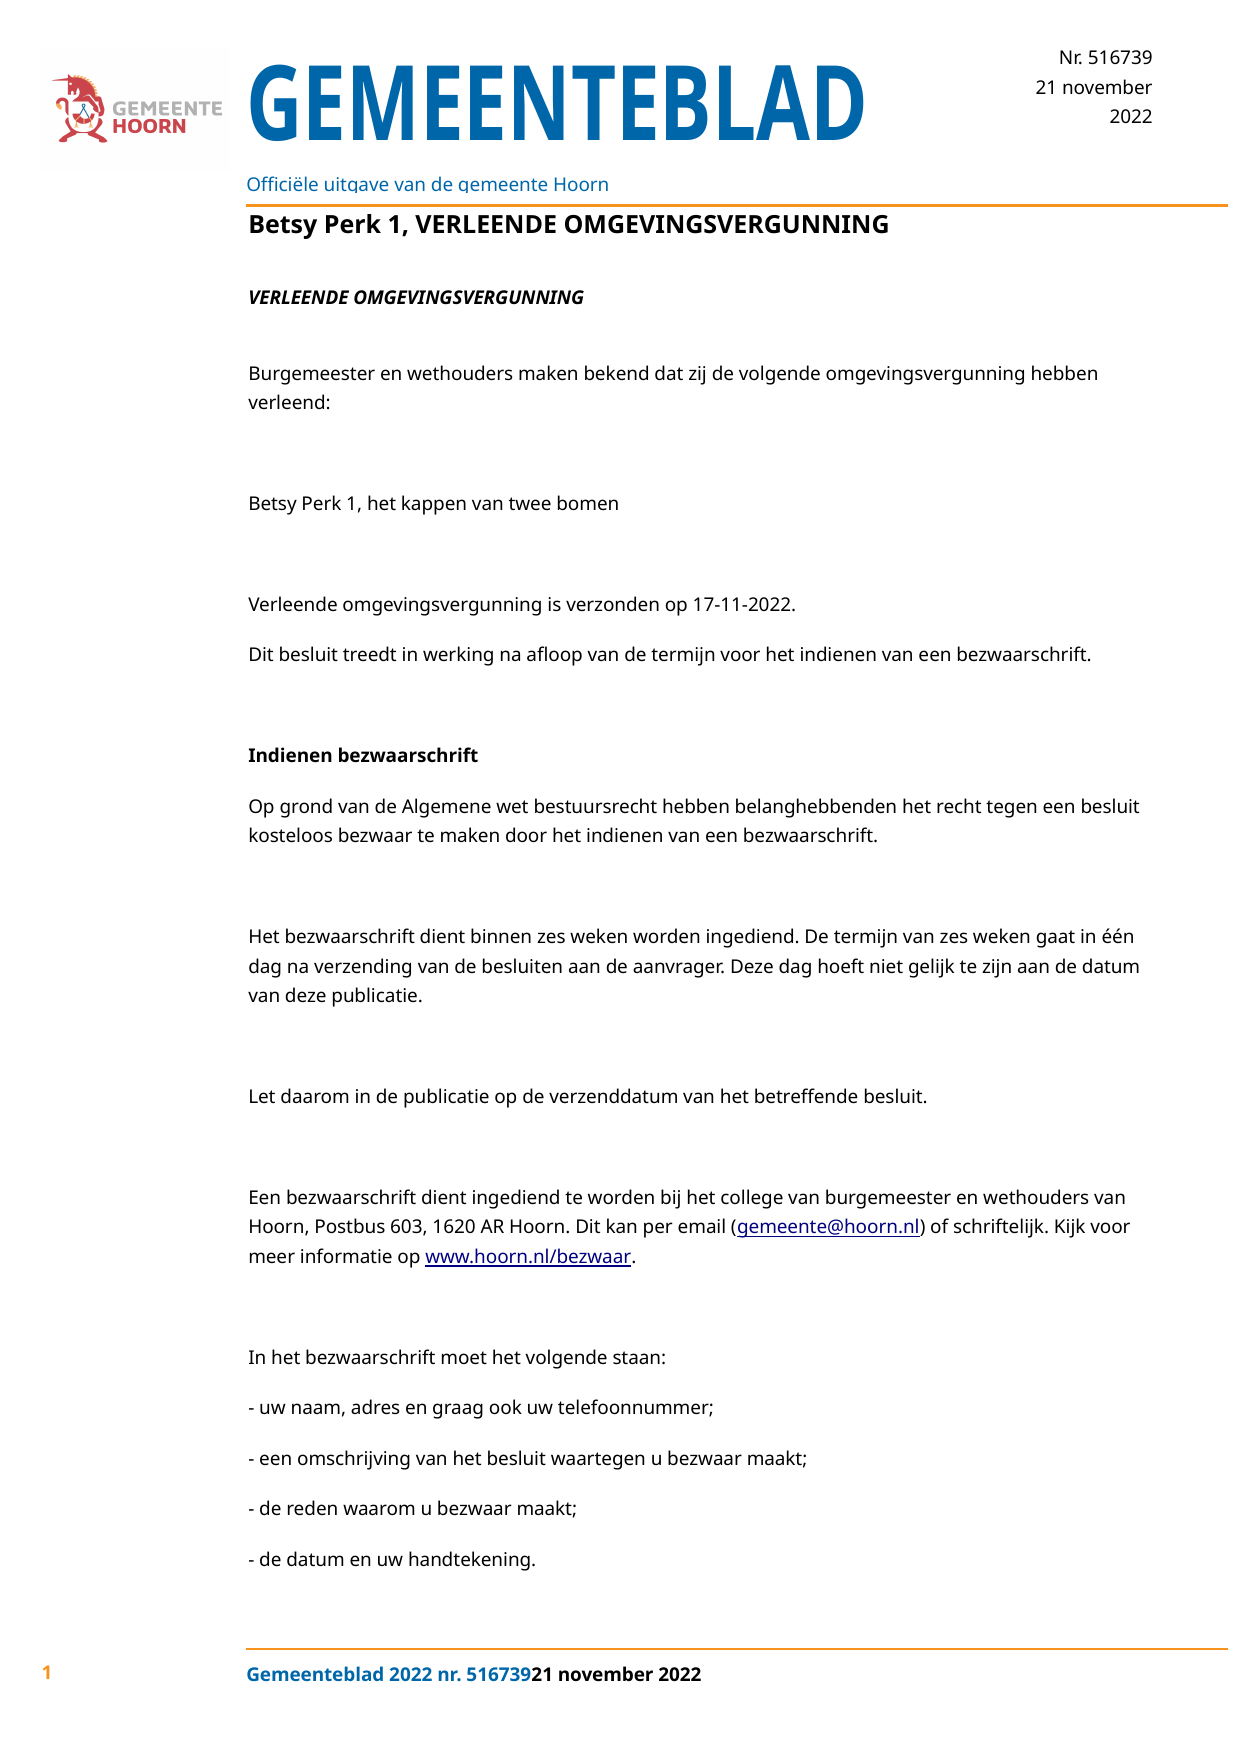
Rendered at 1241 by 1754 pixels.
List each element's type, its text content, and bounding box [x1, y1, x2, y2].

text Verleende omgevingsvergunning is verzonden op 17-11-2022. [248, 591, 1152, 617]
text Indienen bezwaarschrift [248, 742, 1152, 768]
text Betsy Perk 1, VERLEENDE OMGEVINGSVERGUNNING [248, 207, 1152, 241]
text Het bezwaarschrift dient binnen zes weken worden ingediend. De termijn van zes weken gaat in één dag na verzending van de besluiten aan de aanvrager. Deze dag hoeft niet gelijk te zijn aan de datum van deze publicatie. [248, 923, 1152, 1008]
text Dit besluit treedt in werking na afloop van de termijn voor het indienen van een bezwaarschrift. [248, 642, 1152, 667]
text VERLEENDE OMGEVINGSVERGUNNING [248, 284, 1152, 309]
text Let daarom in de publicatie op de verzenddatum van het betreffende besluit. [248, 1083, 1152, 1109]
text - uw naam, adres en graag ook uw telefoonnummer; [248, 1394, 1152, 1420]
text - een omschrijving van het besluit waartegen u bezwaar maakt; [248, 1445, 1152, 1471]
text Burgemeester en wethouders maken bekend dat zij de volgende omgevingsvergunning hebben verleend: [248, 360, 1152, 415]
text Op grond van de Algemene wet bestuursrecht hebben belanghebbenden het recht tegen een besluit kosteloos bezwaar te maken door het indienen van een bezwaarschrift. [248, 793, 1152, 848]
text Betsy Perk 1, het kappen van twee bomen [248, 490, 1152, 516]
text - de reden waarom u bezwaar maakt; [248, 1495, 1152, 1521]
picture [41, 47, 231, 172]
text - de datum en uw handtekening. [248, 1546, 1152, 1572]
text In het bezwaarschrift moet het volgende staan: [248, 1344, 1152, 1370]
text Een bezwaarschrift dient ingediend te worden bij het college van burgemeester en wethouders van Hoorn, Postbus 603, 1620 AR Hoorn. Dit kan per email (gemeente@hoorn.nl) of schriftelijk. Kijk voor meer informatie op www.hoorn.nl/bezwaar. [248, 1184, 1152, 1269]
